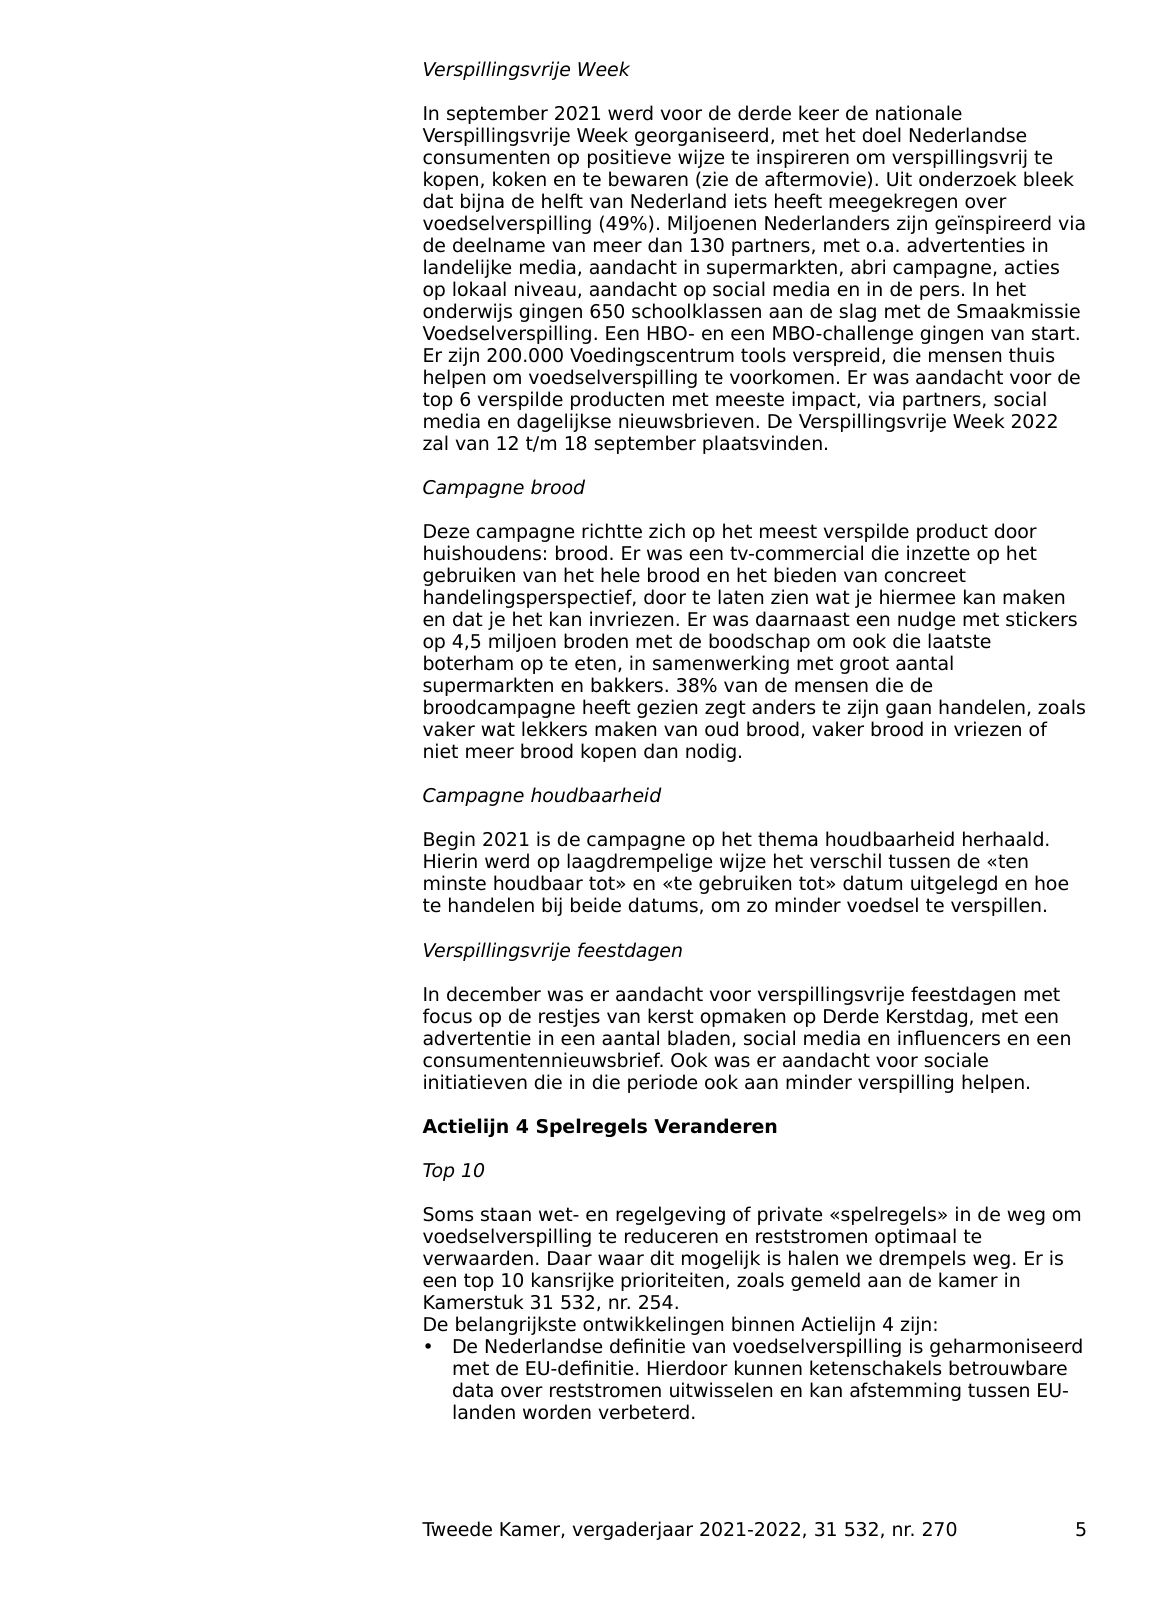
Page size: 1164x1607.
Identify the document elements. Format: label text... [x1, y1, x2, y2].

subtitle Top 10 [422, 1160, 1087, 1182]
text In december was er aandacht voor verspillingsvrije feestdagen met focus op de restjes van kerst opmaken op Derde Kerstdag, met een advertentie in een aantal bladen, social media en influencers en een consumentennieuwsbrief. Ook was er aandacht voor sociale initiatieven die in die periode ook aan minder verspilling helpen. [422, 984, 1087, 1093]
text Deze campagne richtte zich op het meest verspilde product door huishoudens: brood. Er was een tv-commercial die inzette op het gebruiken van het hele brood en het bieden van concreet handelingsperspectief, door te laten zien wat je hiermee kan maken en dat je het kan invriezen. Er was daarnaast een nudge met stickers op 4,5 miljoen broden met de boodschap om ook die laatste boterham op te eten, in samenwerking met groot aantal supermarkten en bakkers. 38% van de mensen die de broodcampagne heeft gezien zegt anders te zijn gaan handelen, zoals vaker wat lekkers maken van oud brood, vaker brood in vriezen of niet meer brood kopen dan nodig. [422, 521, 1087, 763]
subtitle Campagne houdbaarheid [422, 785, 1087, 807]
text De belangrijkste ontwikkelingen binnen Actielijn 4 zijn: [422, 1314, 1087, 1336]
subtitle Campagne brood [422, 477, 1087, 499]
subtitle Actielijn 4 Spelregels Veranderen [422, 1116, 1087, 1138]
subtitle Verspillingsvrije feestdagen [422, 939, 1087, 961]
text In september 2021 werd voor de derde keer de nationale Verspillingsvrije Week georganiseerd, met het doel Nederlandse consumenten op positieve wijze te inspireren om verspillingsvrij te kopen, koken en te bewaren (zie de aftermovie). Uit onderzoek bleek dat bijna de helft van Nederland iets heeft meegekregen over voedselverspilling (49%). Miljoenen Nederlanders zijn geïnspireerd via de deelname van meer dan 130 partners, met o.a. advertenties in landelijke media, aandacht in supermarkten, abri campagne, acties op lokaal niveau, aandacht op social media en in de pers. In het onderwijs gingen 650 schoolklassen aan de slag met de Smaakmissie Voedselverspilling. Een HBO- en een MBO-challenge gingen van start. Er zijn 200.000 Voedingscentrum tools verspreid, die mensen thuis helpen om voedselverspilling te voorkomen. Er was aandacht voor de top 6 verspilde producten met meeste impact, via partners, social media en dagelijkse nieuwsbrieven. De Verspillingsvrije Week 2022 zal van 12 t/m 18 september plaatsvinden. [422, 103, 1087, 455]
text Begin 2021 is de campagne op het thema houdbaarheid herhaald. Hierin werd op laagdrempelige wijze het verschil tussen de «ten minste houdbaar tot» en «te gebruiken tot» datum uitgelegd en hoe te handelen bij beide datums, om zo minder voedsel te verspillen. [422, 829, 1087, 917]
text • De Nederlandse definitie van voedselverspilling is geharmoniseerd met de EU-definitie. Hierdoor kunnen ketenschakels betrouwbare data over reststromen uitwisselen en kan afstemming tussen EU-landen worden verbeterd. [422, 1336, 1087, 1424]
text Soms staan wet- en regelgeving of private «spelregels» in de weg om voedselverspilling te reduceren en reststromen optimaal te verwaarden. Daar waar dit mogelijk is halen we drempels weg. Er is een top 10 kansrijke prioriteiten, zoals gemeld aan de kamer in Kamerstuk 31 532, nr. 254. [422, 1204, 1087, 1314]
subtitle Verspillingsvrije Week [422, 59, 1087, 81]
